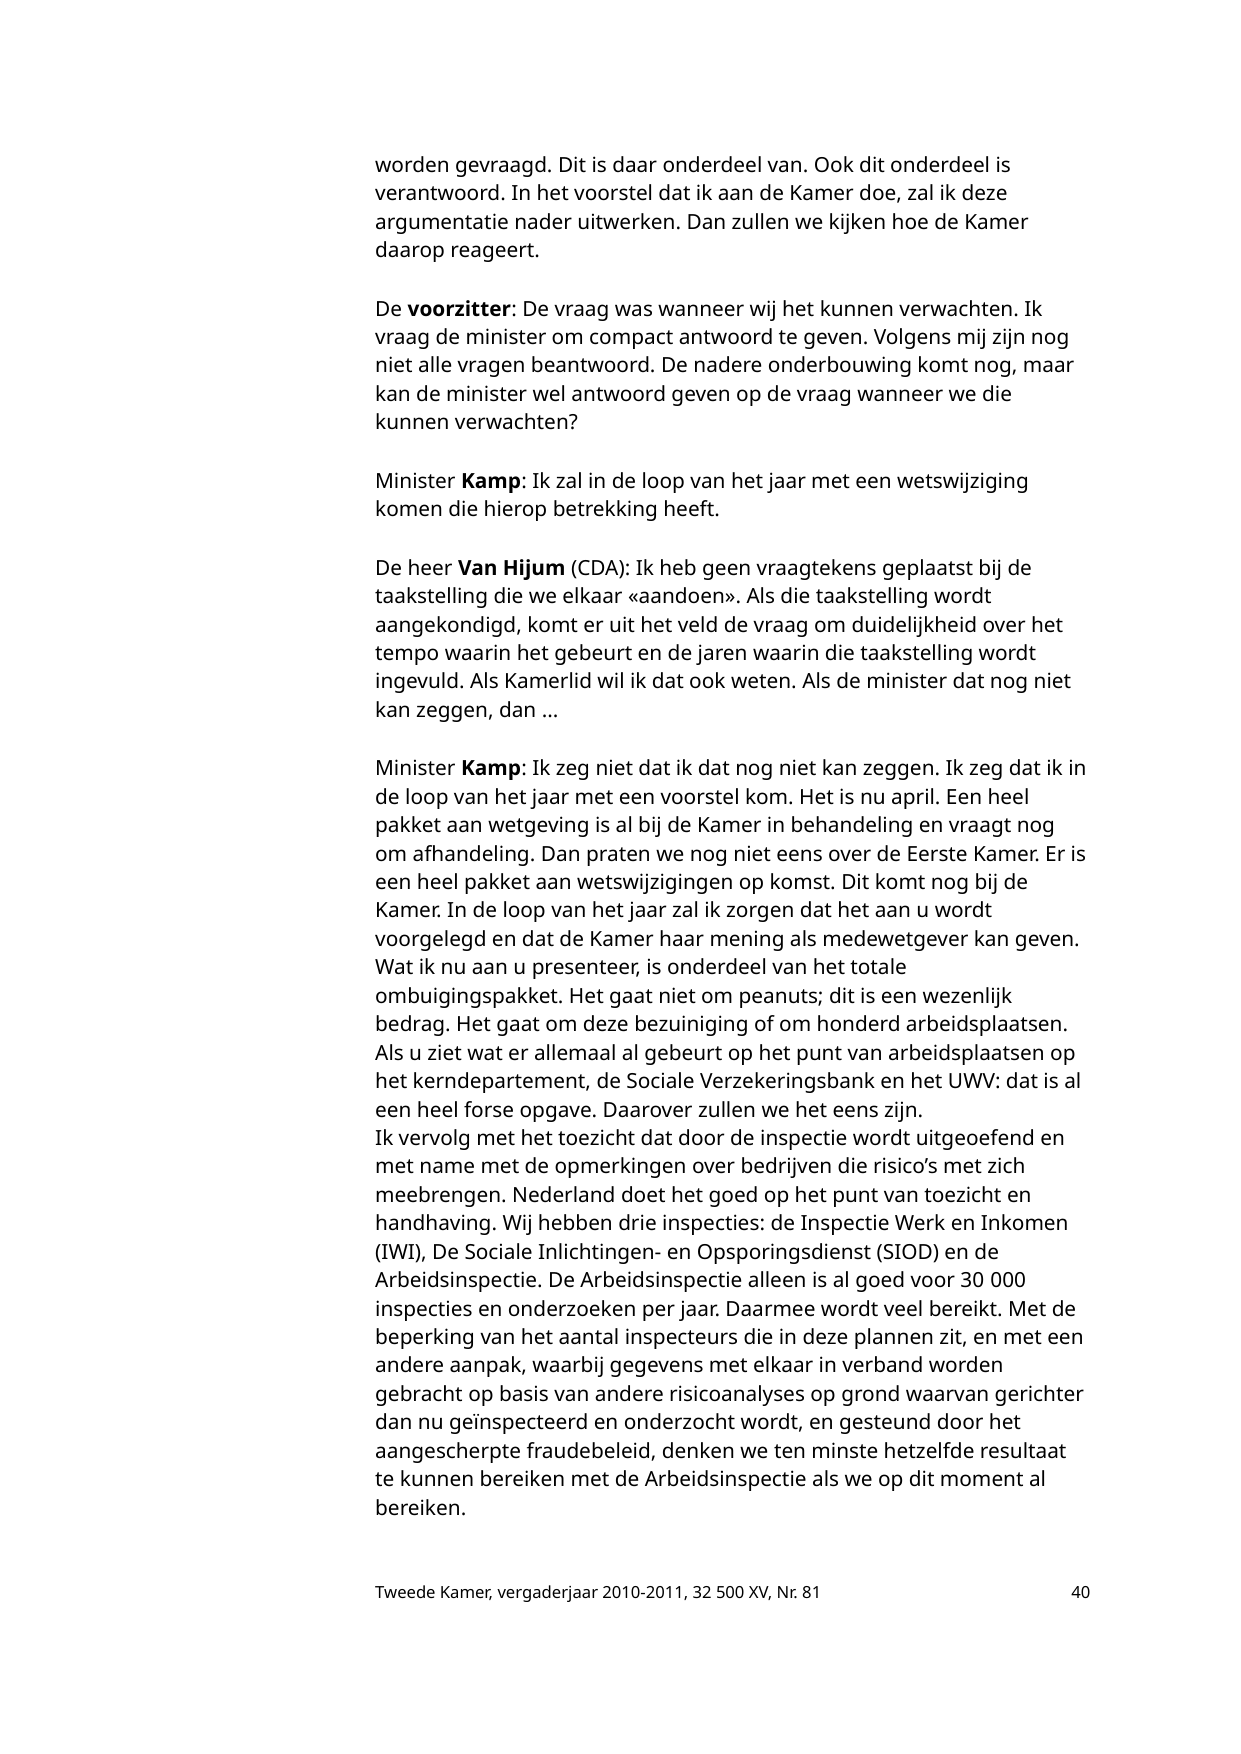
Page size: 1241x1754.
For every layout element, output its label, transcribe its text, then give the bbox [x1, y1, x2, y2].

text De heer Van Hijum (CDA): Ik heb geen vraagtekens geplaatst bij de taakstelling die we elkaar «aandoen». Als die taakstelling wordt aangekondigd, komt er uit het veld de vraag om duidelijkheid over het tempo waarin het gebeurt en de jaren waarin die taakstelling wordt ingevuld. Als Kamerlid wil ik dat ook weten. Als de minister dat nog niet kan zeggen, dan ... [375, 553, 1090, 723]
text Minister Kamp: Ik zal in de loop van het jaar met een wetswijziging komen die hierop betrekking heeft. [375, 466, 1090, 523]
text Minister Kamp: Ik zeg niet dat ik dat nog niet kan zeggen. Ik zeg dat ik in de loop van het jaar met een voorstel kom. Het is nu april. Een heel pakket aan wetgeving is al bij de Kamer in behandeling en vraagt nog om afhandeling. Dan praten we nog niet eens over de Eerste Kamer. Er is een heel pakket aan wetswijzigingen op komst. Dit komt nog bij de Kamer. In de loop van het jaar zal ik zorgen dat het aan u wordt voorgelegd en dat de Kamer haar mening als medewetgever kan geven. Wat ik nu aan u presenteer, is onderdeel van het totale ombuigingspakket. Het gaat niet om peanuts; dit is een wezenlijk bedrag. Het gaat om deze bezuiniging of om honderd arbeidsplaatsen. Als u ziet wat er allemaal al gebeurt op het punt van arbeidsplaatsen op het kerndepartement, de Sociale Verzekeringsbank en het UWV: dat is al een heel forse opgave. Daarover zullen we het eens zijn. [375, 753, 1090, 1123]
text De voorzitter: De vraag was wanneer wij het kunnen verwachten. Ik vraag de minister om compact antwoord te geven. Volgens mij zijn nog niet alle vragen beantwoord. De nadere onderbouwing komt nog, maar kan de minister wel antwoord geven op de vraag wanneer we die kunnen verwachten? [375, 294, 1090, 436]
text worden gevraagd. Dit is daar onderdeel van. Ook dit onderdeel is verantwoord. In het voorstel dat ik aan de Kamer doe, zal ik deze argumentatie nader uitwerken. Dan zullen we kijken hoe de Kamer daarop reageert. [375, 150, 1090, 264]
text Ik vervolg met het toezicht dat door de inspectie wordt uitgeoefend en met name met de opmerkingen over bedrijven die risico’s met zich meebrengen. Nederland doet het goed op het punt van toezicht en handhaving. Wij hebben drie inspecties: de Inspectie Werk en Inkomen (IWI), De Sociale Inlichtingen- en Opsporingsdienst (SIOD) en de Arbeidsinspectie. De Arbeidsinspectie alleen is al goed voor 30 000 inspecties en onderzoeken per jaar. Daarmee wordt veel bereikt. Met de beperking van het aantal inspecteurs die in deze plannen zit, en met een andere aanpak, waarbij gegevens met elkaar in verband worden gebracht op basis van andere risicoanalyses op grond waarvan gerichter dan nu geïnspecteerd en onderzocht wordt, en gesteund door het aangescherpte fraudebeleid, denken we ten minste hetzelfde resultaat te kunnen bereiken met de Arbeidsinspectie als we op dit moment al bereiken. [375, 1123, 1090, 1521]
